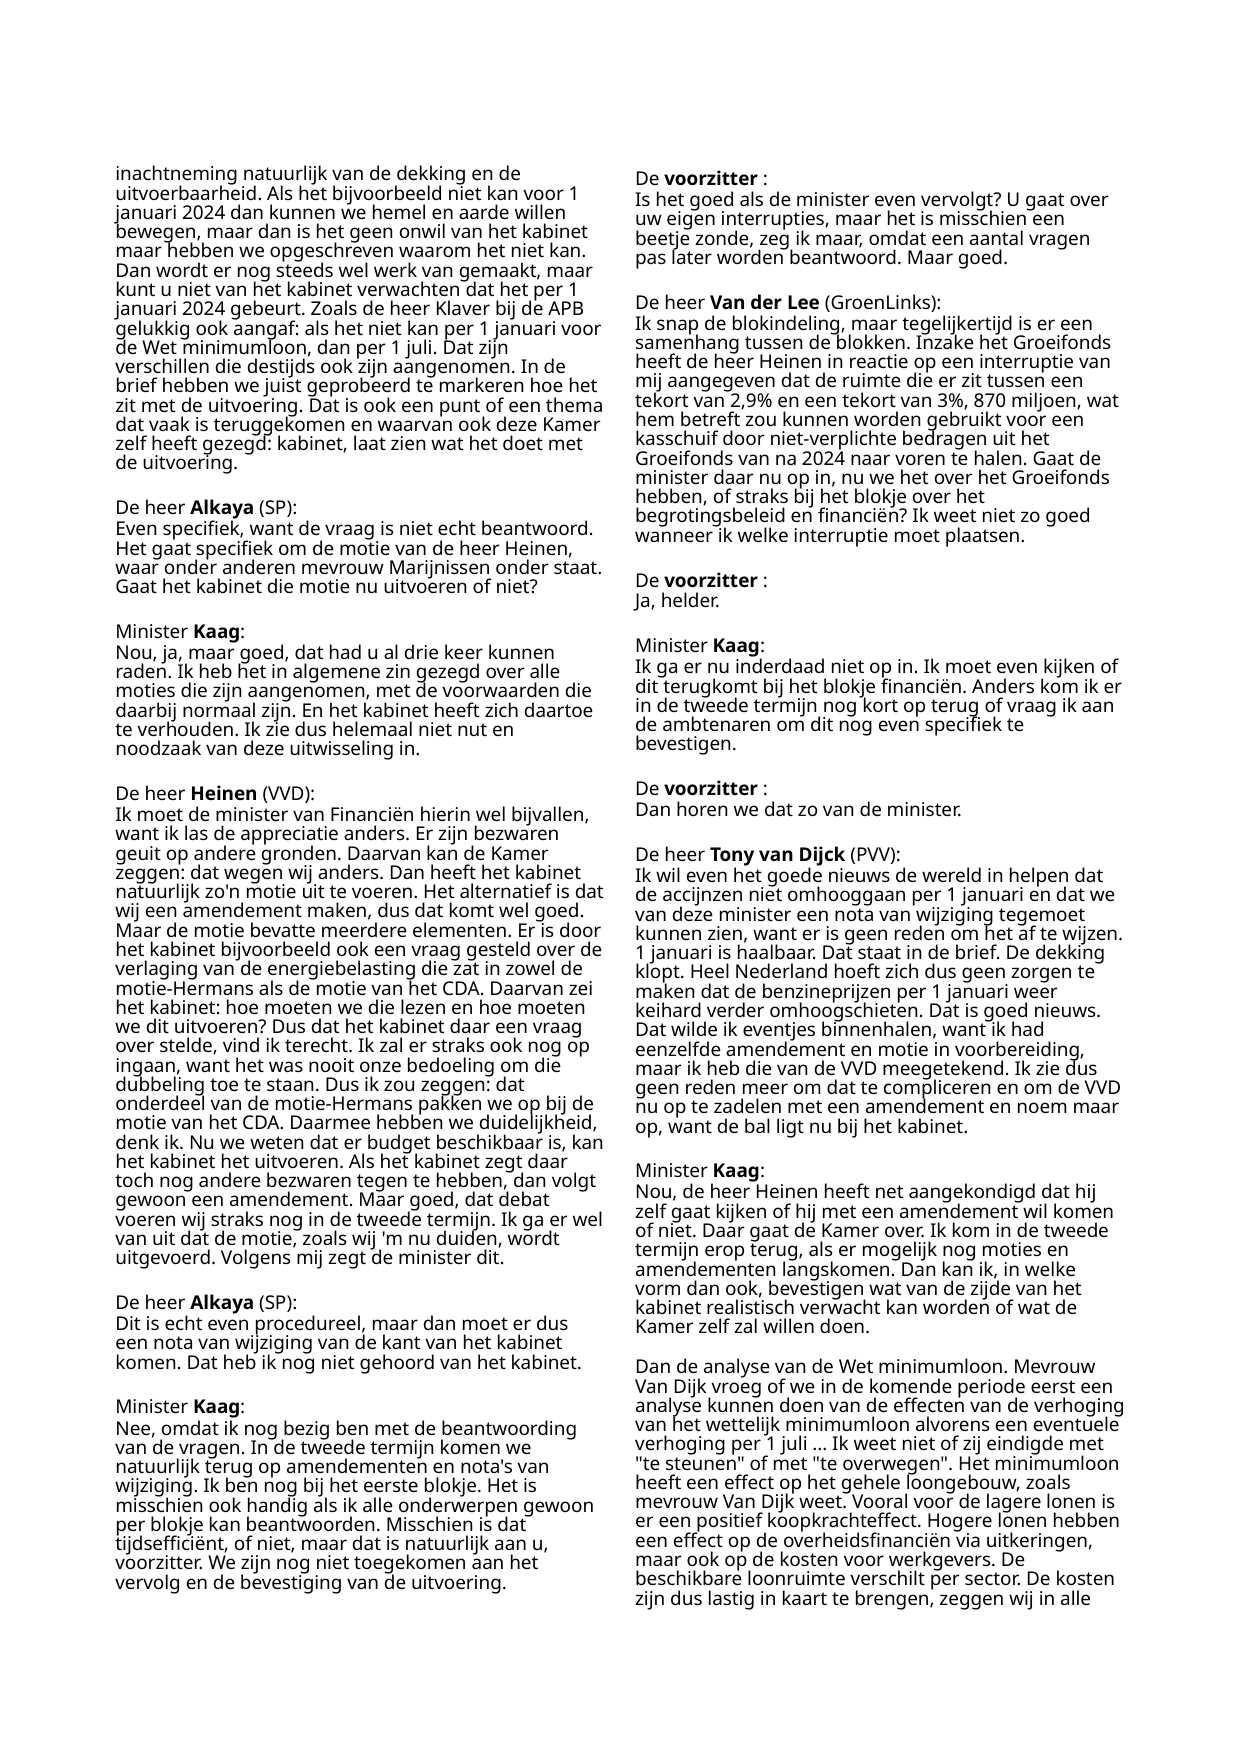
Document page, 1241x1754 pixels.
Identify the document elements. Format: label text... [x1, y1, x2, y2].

text Minister Kaag: [115, 1394, 605, 1419]
text De voorzitter : [635, 776, 1125, 801]
text Nee, omdat ik nog bezig ben met de beantwoording van de vragen. In de tweede termijn komen we natuurlijk terug op amendementen en nota's van wijziging. Ik ben nog bij het eerste blokje. Het is misschien ook handig als ik alle onderwerpen gewoon per blokje kan beantwoorden. Misschien is dat tijdsefficiënt, of niet, maar dat is natuurlijk aan u, voorzitter. We zijn nog niet toegekomen aan het vervolg en de bevestiging van de uitvoering. [115, 1419, 605, 1593]
text Dit is echt even procedureel, maar dan moet er dus een nota van wijziging van de kant van het kabinet komen. Dat heb ik nog niet gehoord van het kabinet. [115, 1315, 605, 1373]
text De heer Heinen (VVD): [115, 780, 605, 806]
text inachtneming natuurlijk van de dekking en de uitvoerbaarheid. Als het bijvoorbeeld niet kan voor 1 januari 2024 dan kunnen we hemel en aarde willen bewegen, maar dan is het geen onwil van het kabinet maar hebben we opgeschreven waarom het niet kan. Dan wordt er nog steeds wel werk van gemaakt, maar kunt u niet van het kabinet verwachten dat het per 1 januari 2024 gebeurt. Zoals de heer Klaver bij de APB gelukkig ook aangaf: als het niet kan per 1 januari voor de Wet minimumloon, dan per 1 juli. Dat zijn verschillen die destijds ook zijn aangenomen. In de brief hebben we juist geprobeerd te markeren hoe het zit met de uitvoering. Dat is ook een punt of een thema dat vaak is teruggekomen en waarvan ook deze Kamer zelf heeft gezegd: kabinet, laat zien wat het doet met de uitvoering. [115, 165, 605, 474]
text Minister Kaag: [635, 633, 1125, 658]
text Even specifiek, want de vraag is niet echt beantwoord. Het gaat specifiek om de motie van de heer Heinen, waar onder anderen mevrouw Marijnissen onder staat. Gaat het kabinet die motie nu uitvoeren of niet? [115, 520, 605, 597]
text Is het goed als de minister even vervolgt? U gaat over uw eigen interrupties, maar het is misschien een beetje zonde, zeg ik maar, omdat een aantal vragen pas later worden beantwoord. Maar goed. [635, 191, 1125, 268]
text Ik wil even het goede nieuws de wereld in helpen dat de accijnzen niet omhooggaan per 1 januari en dat we van deze minister een nota van wijziging tegemoet kunnen zien, want er is geen reden om het af te wijzen. 1 januari is haalbaar. Dat staat in de brief. De dekking klopt. Heel Nederland hoeft zich dus geen zorgen te maken dat de benzineprijzen per 1 januari weer keihard verder omhoogschieten. Dat is goed nieuws. Dat wilde ik eventjes binnenhalen, want ik had eenzelfde amendement en motie in voorbereiding, maar ik heb die van de VVD meegetekend. Ik zie dus geen reden meer om dat te compliceren en om de VVD nu op te zadelen met een amendement en noem maar op, want de bal ligt nu bij het kabinet. [635, 867, 1125, 1137]
text Ik ga er nu inderdaad niet op in. Ik moet even kijken of dit terugkomt bij het blokje financiën. Anders kom ik er in de tweede termijn nog kort op terug of vraag ik aan de ambtenaren om dit nog even specifiek te bevestigen. [635, 658, 1125, 755]
text Ik snap de blokindeling, maar tegelijkertijd is er een samenhang tussen de blokken. Inzake het Groeifonds heeft de heer Heinen in reactie op een interruptie van mij aangegeven dat de ruimte die er zit tussen een tekort van 2,9% en een tekort van 3%, 870 miljoen, wat hem betreft zou kunnen worden gebruikt voor een kasschuif door niet-verplichte bedragen uit het Groeifonds van na 2024 naar voren te halen. Gaat de minister daar nu op in, nu we het over het Groeifonds hebben, of straks bij het blokje over het begrotingsbeleid en financiën? Ik weet niet zo goed wanneer ik welke interruptie moet plaatsen. [635, 315, 1125, 546]
text De heer Tony van Dijck (PVV): [635, 841, 1125, 867]
text De voorzitter : [635, 567, 1125, 592]
text De heer Van der Lee (GroenLinks): [635, 289, 1125, 315]
text Nou, ja, maar goed, dat had u al drie keer kunnen raden. Ik heb het in algemene zin gezegd over alle moties die zijn aangenomen, met de voorwaarden die daarbij normaal zijn. En het kabinet heeft zich daartoe te verhouden. Ik zie dus helemaal niet nut en noodzaak van deze uitwisseling in. [115, 644, 605, 759]
text Ja, helder. [635, 592, 1125, 612]
text Minister Kaag: [115, 618, 605, 644]
text Dan horen we dat zo van de minister. [635, 801, 1125, 821]
text Minister Kaag: [635, 1158, 1125, 1183]
text Dan de analyse van de Wet minimumloon. Mevrouw Van Dijk vroeg of we in de komende periode eerst een analyse kunnen doen van de effecten van de verhoging van het wettelijk minimumloon alvorens een eventuele verhoging per 1 juli … Ik weet niet of zij eindigde met "te steunen" of met "te overwegen". Het minimumloon heeft een effect op het gehele loongebouw, zoals mevrouw Van Dijk weet. Vooral voor de lagere lonen is er een positief koopkrachteffect. Hogere lonen hebben een effect op de overheidsfinanciën via uitkeringen, maar ook op de kosten voor werkgevers. De beschikbare loonruimte verschilt per sector. De kosten zijn dus lastig in kaart te brengen, zeggen wij in alle [635, 1358, 1125, 1609]
text Ik moet de minister van Financiën hierin wel bijvallen, want ik las de appreciatie anders. Er zijn bezwaren geuit op andere gronden. Daarvan kan de Kamer zeggen: dat wegen wij anders. Dan heeft het kabinet natuurlijk zo'n motie uit te voeren. Het alternatief is dat wij een amendement maken, dus dat komt wel goed. Maar de motie bevatte meerdere elementen. Er is door het kabinet bijvoorbeeld ook een vraag gesteld over de verlaging van de energiebelasting die zat in zowel de motie-Hermans als de motie van het CDA. Daarvan zei het kabinet: hoe moeten we die lezen en hoe moeten we dit uitvoeren? Dus dat het kabinet daar een vraag over stelde, vind ik terecht. Ik zal er straks ook nog op ingaan, want het was nooit onze bedoeling om die dubbeling toe te staan. Dus ik zou zeggen: dat onderdeel van de motie-Hermans pakken we op bij de motie van het CDA. Daarmee hebben we duidelijkheid, denk ik. Nu we weten dat er budget beschikbaar is, kan het kabinet het uitvoeren. Als het kabinet zegt daar toch nog andere bezwaren tegen te hebben, dan volgt gewoon een amendement. Maar goed, dat debat voeren wij straks nog in de tweede termijn. Ik ga er wel van uit dat de motie, zoals wij 'm nu duiden, wordt uitgevoerd. Volgens mij zegt de minister dit. [115, 806, 605, 1268]
text De heer Alkaya (SP): [115, 1289, 605, 1315]
text De heer Alkaya (SP): [115, 494, 605, 520]
text Nou, de heer Heinen heeft net aangekondigd dat hij zelf gaat kijken of hij met een amendement wil komen of niet. Daar gaat de Kamer over. Ik kom in de tweede termijn erop terug, als er mogelijk nog moties en amendementen langskomen. Dan kan ik, in welke vorm dan ook, bevestigen wat van de zijde van het kabinet realistisch verwacht kan worden of wat de Kamer zelf zal willen doen. [635, 1183, 1125, 1338]
text De voorzitter : [635, 165, 1125, 191]
